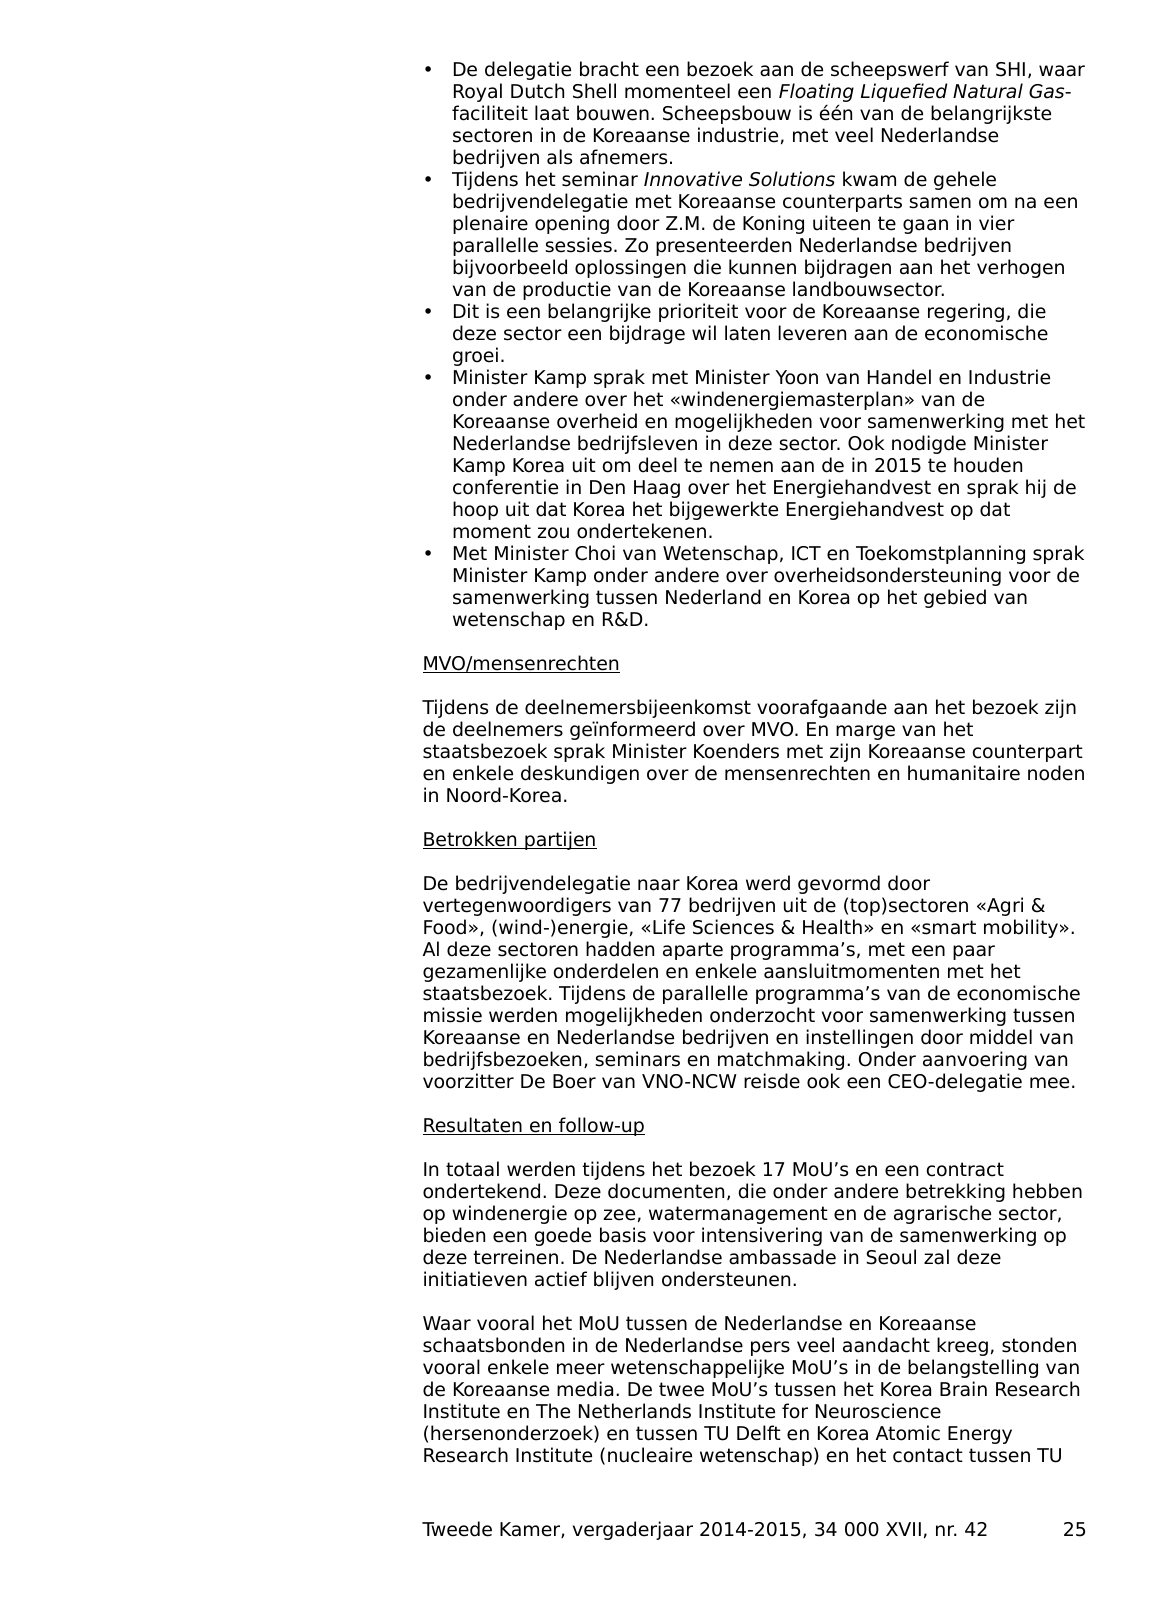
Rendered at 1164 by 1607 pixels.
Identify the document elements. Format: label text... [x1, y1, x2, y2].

text Tijdens de deelnemersbijeenkomst voorafgaande aan het bezoek zijn de deelnemers geïnformeerd over MVO. En marge van het staatsbezoek sprak Minister Koenders met zijn Koreaanse counterpart en enkele deskundigen over de mensenrechten en humanitaire noden in Noord-Korea. [422, 697, 1087, 807]
text • Met Minister Choi van Wetenschap, ICT en Toekomstplanning sprak Minister Kamp onder andere over overheidsondersteuning voor de samenwerking tussen Nederland en Korea op het gebied van wetenschap en R&D. [422, 543, 1087, 631]
subtitle Betrokken partijen [422, 829, 1087, 851]
text • De delegatie bracht een bezoek aan de scheepswerf van SHI, waar Royal Dutch Shell momenteel een Floating Liquefied Natural Gas-faciliteit laat bouwen. Scheepsbouw is één van de belangrijkste sectoren in de Koreaanse industrie, met veel Nederlandse bedrijven als afnemers. [422, 59, 1087, 169]
subtitle Resultaten en follow-up [422, 1115, 1087, 1137]
text In totaal werden tijdens het bezoek 17 MoU’s en een contract ondertekend. Deze documenten, die onder andere betrekking hebben op windenergie op zee, watermanagement en de agrarische sector, bieden een goede basis voor intensivering van de samenwerking op deze terreinen. De Nederlandse ambassade in Seoul zal deze initiatieven actief blijven ondersteunen. [422, 1159, 1087, 1291]
subtitle MVO/mensenrechten [422, 653, 1087, 675]
text Waar vooral het MoU tussen de Nederlandse en Koreaanse schaatsbonden in de Nederlandse pers veel aandacht kreeg, stonden vooral enkele meer wetenschappelijke MoU’s in de belangstelling van de Koreaanse media. De twee MoU’s tussen het Korea Brain Research Institute en The Netherlands Institute for Neuroscience (hersenonderzoek) en tussen TU Delft en Korea Atomic Energy Research Institute (nucleaire wetenschap) en het contact tussen TU [422, 1313, 1087, 1467]
text • Tijdens het seminar Innovative Solutions kwam de gehele bedrijvendelegatie met Koreaanse counterparts samen om na een plenaire opening door Z.M. de Koning uiteen te gaan in vier parallelle sessies. Zo presenteerden Nederlandse bedrijven bijvoorbeeld oplossingen die kunnen bijdragen aan het verhogen van de productie van de Koreaanse landbouwsector. [422, 169, 1087, 301]
text • Minister Kamp sprak met Minister Yoon van Handel en Industrie onder andere over het «windenergiemasterplan» van de Koreaanse overheid en mogelijkheden voor samenwerking met het Nederlandse bedrijfsleven in deze sector. Ook nodigde Minister Kamp Korea uit om deel te nemen aan de in 2015 te houden conferentie in Den Haag over het Energiehandvest en sprak hij de hoop uit dat Korea het bijgewerkte Energiehandvest op dat moment zou ondertekenen. [422, 367, 1087, 543]
text De bedrijvendelegatie naar Korea werd gevormd door vertegenwoordigers van 77 bedrijven uit de (top)sectoren «Agri & Food», (wind-)energie, «Life Sciences & Health» en «smart mobility». Al deze sectoren hadden aparte programma’s, met een paar gezamenlijke onderdelen en enkele aansluitmomenten met het staatsbezoek. Tijdens de parallelle programma’s van de economische missie werden mogelijkheden onderzocht voor samenwerking tussen Koreaanse en Nederlandse bedrijven en instellingen door middel van bedrijfsbezoeken, seminars en matchmaking. Onder aanvoering van voorzitter De Boer van VNO-NCW reisde ook een CEO-delegatie mee. [422, 873, 1087, 1093]
text • Dit is een belangrijke prioriteit voor de Koreaanse regering, die deze sector een bijdrage wil laten leveren aan de economische groei. [422, 301, 1087, 367]
